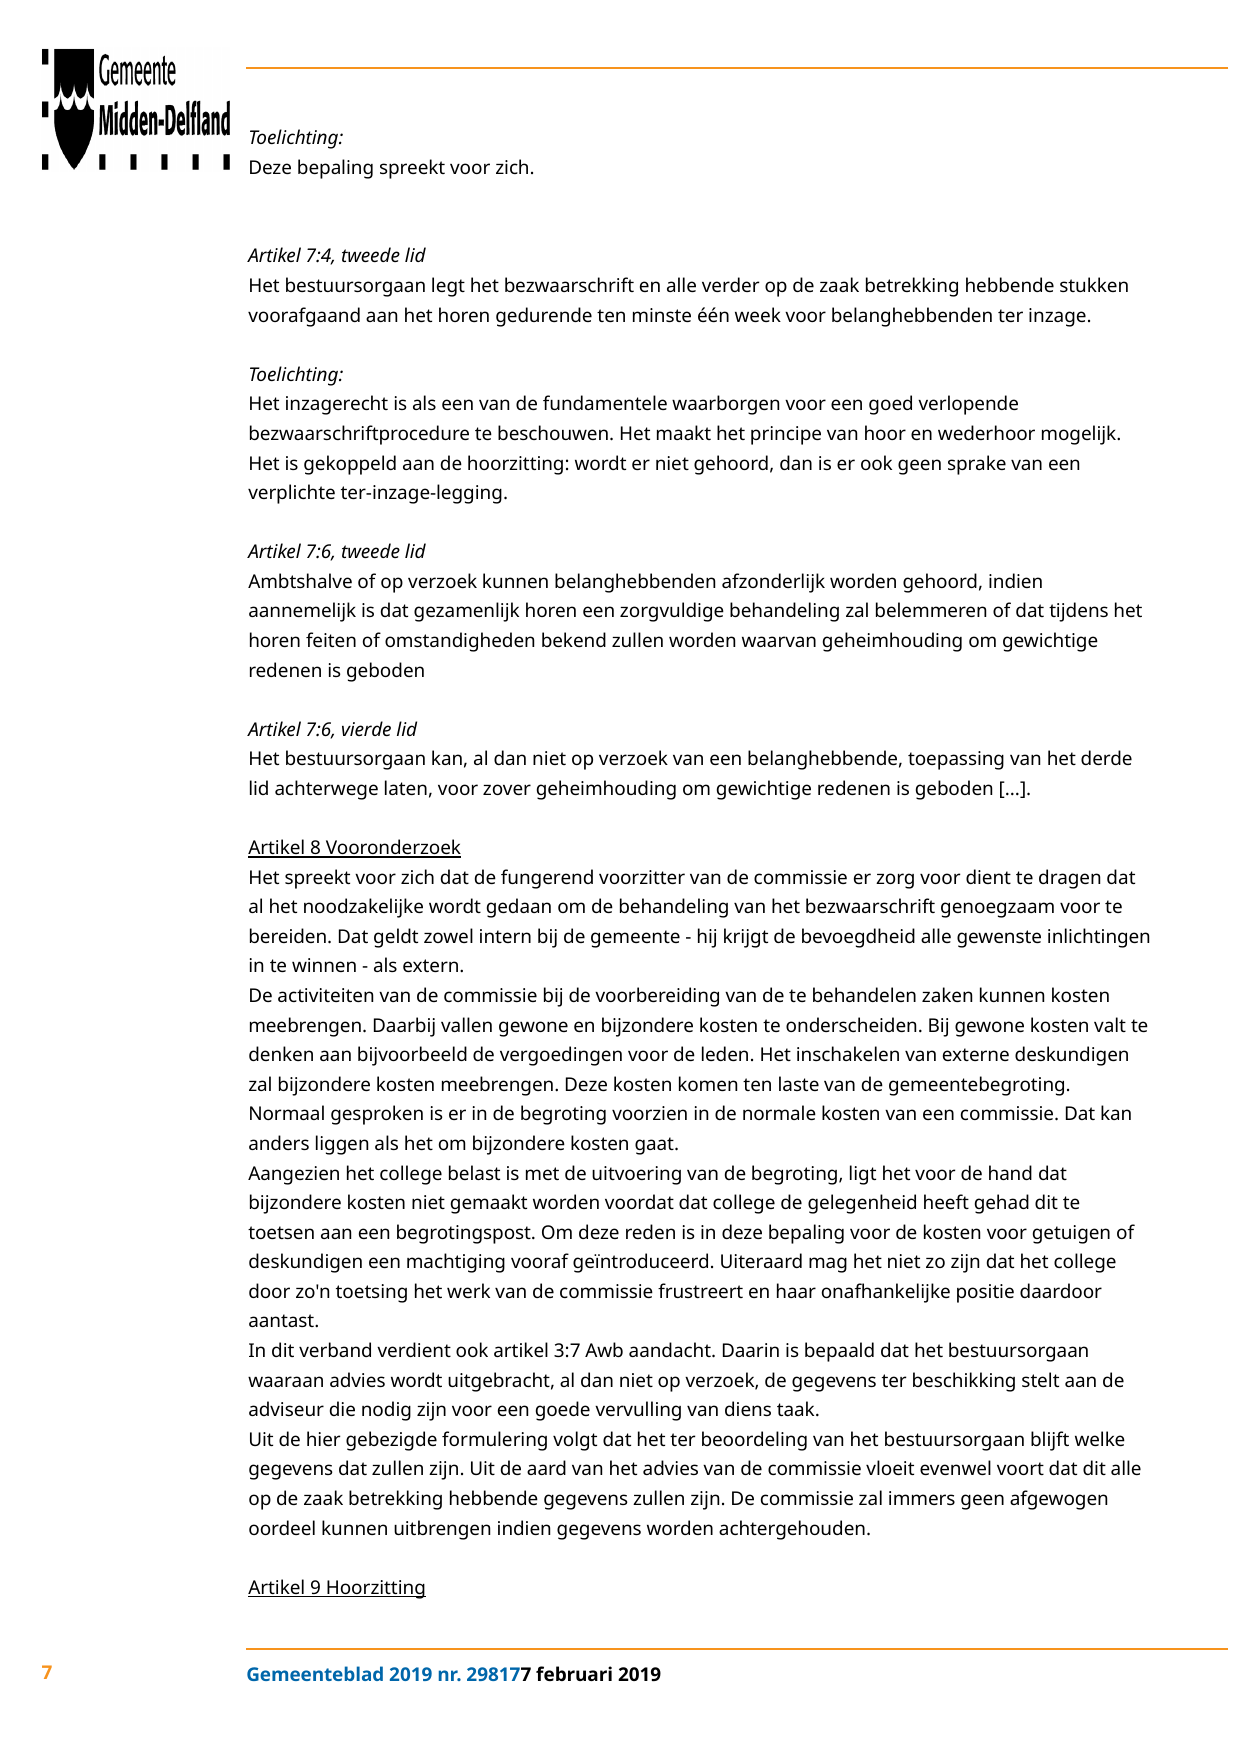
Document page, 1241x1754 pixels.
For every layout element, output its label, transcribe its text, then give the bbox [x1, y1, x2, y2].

text Het spreekt voor zich dat de fungerend voorzitter van de commissie er zorg voor dient te dragen dat al het noodzakelijke wordt gedaan om de behandeling van het bezwaarschrift genoegzaam voor te bereiden. Dat geldt zowel intern bij de gemeente - hij krijgt de bevoegdheid alle gewenste inlichtingen in te winnen - als extern. [248, 864, 1152, 978]
text Het bestuursorgaan kan, al dan niet op verzoek van een belanghebbende, toepassing van het derde lid achterwege laten, voor zover geheimhouding om gewichtige redenen is geboden [...]. [248, 746, 1152, 801]
picture [41, 47, 231, 172]
text Toelichting: [248, 361, 1152, 387]
text Ambtshalve of op verzoek kunnen belanghebbenden afzonderlijk worden gehoord, indien aannemelijk is dat gezamenlijk horen een zorgvuldige behandeling zal belemmeren of dat tijdens het horen feiten of omstandigheden bekend zullen worden waarvan geheimhouding om gewichtige redenen is geboden [248, 568, 1152, 683]
text Deze bepaling spreekt voor zich. [248, 154, 1152, 180]
text Uit de hier gebezigde formulering volgt dat het ter beoordeling van het bestuursorgaan blijft welke gegevens dat zullen zijn. Uit de aard van het advies van de commissie vloeit evenwel voort dat dit alle op de zaak betrekking hebbende gegevens zullen zijn. De commissie zal immers geen afgewogen oordeel kunnen uitbrengen indien gegevens worden achtergehouden. [248, 1426, 1152, 1541]
text Toelichting: [248, 124, 1152, 150]
text Het inzagerecht is als een van de fundamentele waarborgen voor een goed verlopende bezwaarschriftprocedure te beschouwen. Het maakt het principe van hoor en wederhoor mogelijk. Het is gekoppeld aan de hoorzitting: wordt er niet gehoord, dan is er ook geen sprake van een verplichte ter-inzage-legging. [248, 391, 1152, 505]
text Het bestuursorgaan legt het bezwaarschrift en alle verder op de zaak betrekking hebbende stukken voorafgaand aan het horen gedurende ten minste één week voor belanghebbenden ter inzage. [248, 272, 1152, 328]
text Artikel 8 Vooronderzoek [248, 834, 1152, 860]
text De activiteiten van de commissie bij de voorbereiding van de te behandelen zaken kunnen kosten meebrengen. Daarbij vallen gewone en bijzondere kosten te onderscheiden. Bij gewone kosten valt te denken aan bijvoorbeeld de vergoedingen voor de leden. Het inschakelen van externe deskundigen zal bijzondere kosten meebrengen. Deze kosten komen ten laste van de gemeentebegroting. Normaal gesproken is er in de begroting voorzien in de normale kosten van een commissie. Dat kan anders liggen als het om bijzondere kosten gaat. [248, 982, 1152, 1156]
text In dit verband verdient ook artikel 3:7 Awb aandacht. Daarin is bepaald dat het bestuursorgaan waaraan advies wordt uitgebracht, al dan niet op verzoek, de gegevens ter beschikking stelt aan de adviseur die nodig zijn voor een goede vervulling van diens taak. [248, 1337, 1152, 1422]
text Aangezien het college belast is met de uitvoering van de begroting, ligt het voor de hand dat bijzondere kosten niet gemaakt worden voordat dat college de gelegenheid heeft gehad dit te toetsen aan een begrotingspost. Om deze reden is in deze bepaling voor de kosten voor getuigen of deskundigen een machtiging vooraf geïntroduceerd. Uiteraard mag het niet zo zijn dat het college door zo'n toetsing het werk van de commissie frustreert en haar onafhankelijke positie daardoor aantast. [248, 1160, 1152, 1333]
text Artikel 9 Hoorzitting [248, 1574, 1152, 1600]
text Artikel 7:6, tweede lid [248, 538, 1152, 564]
text Artikel 7:6, vierde lid [248, 716, 1152, 742]
text Artikel 7:4, tweede lid [248, 243, 1152, 268]
